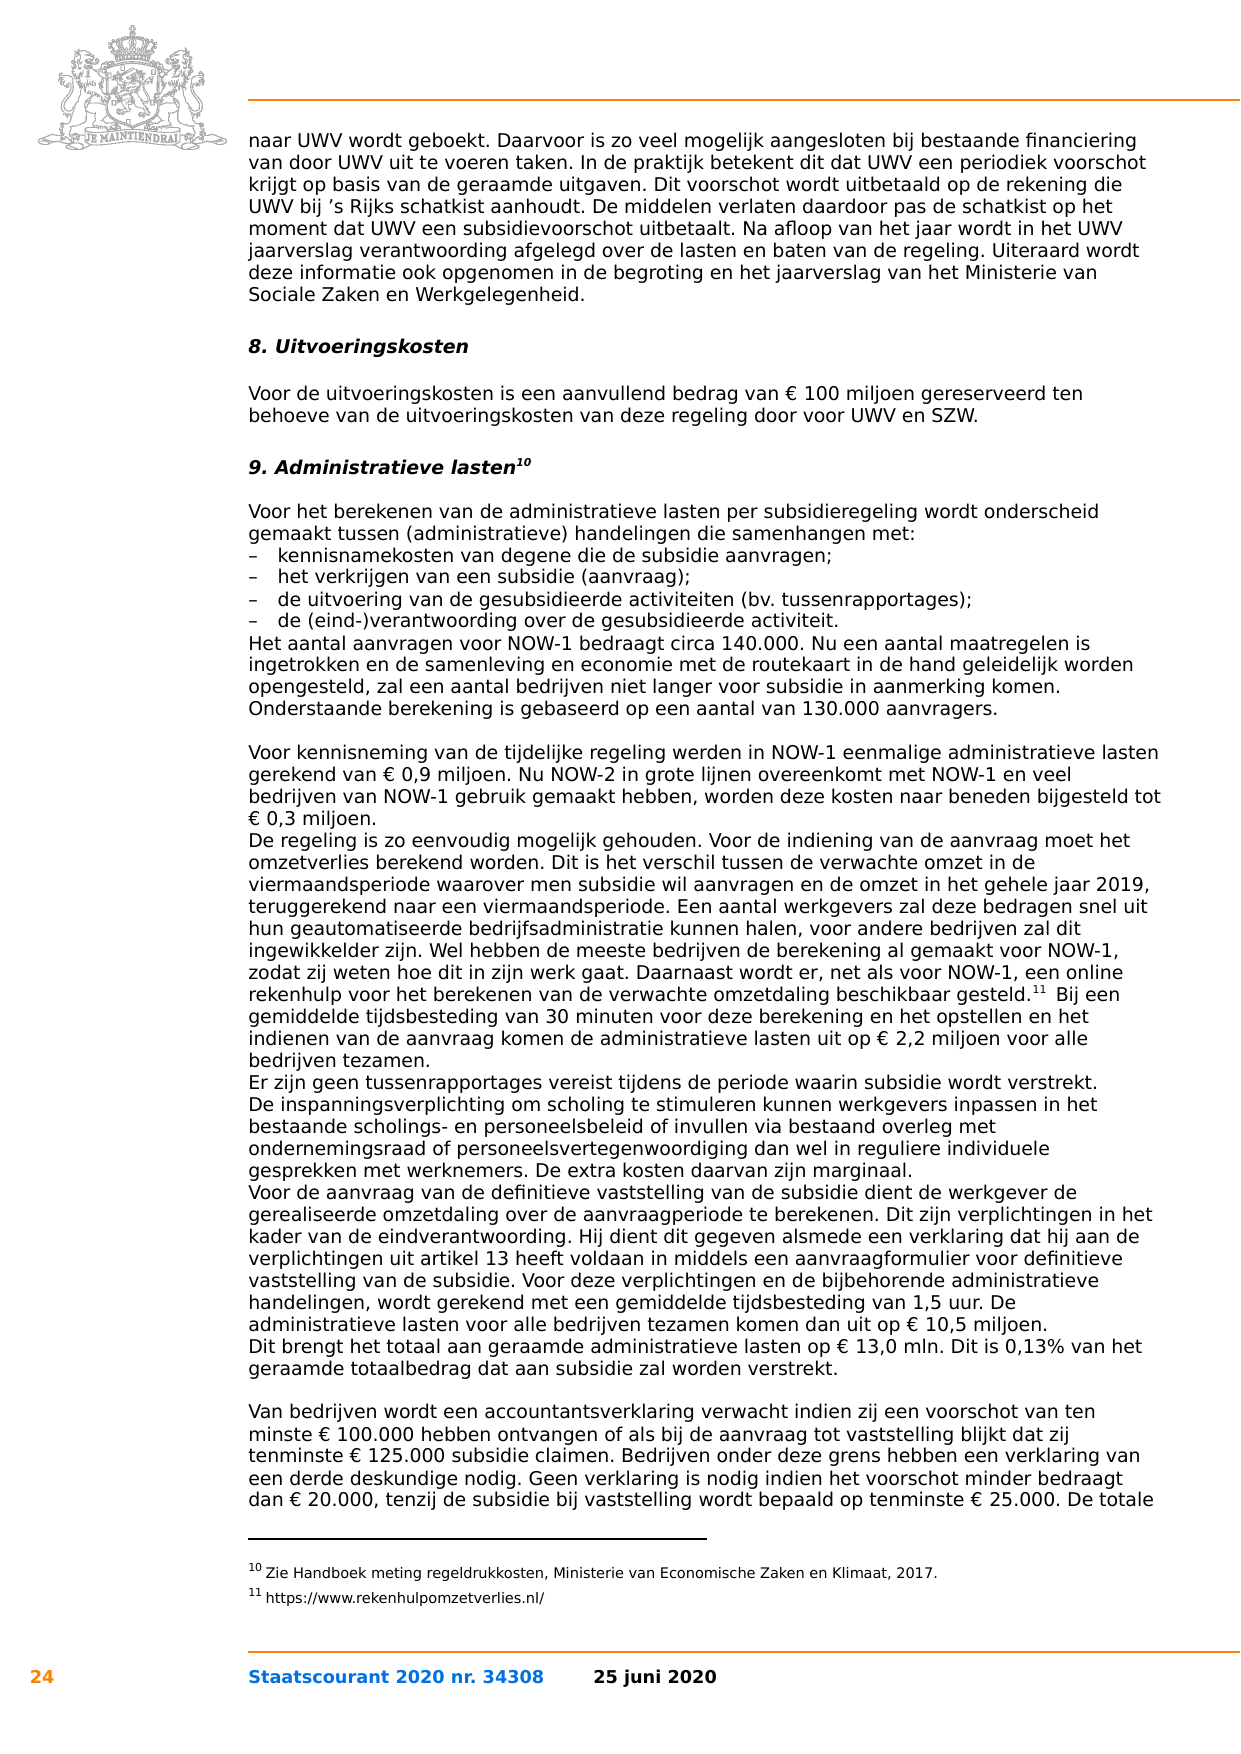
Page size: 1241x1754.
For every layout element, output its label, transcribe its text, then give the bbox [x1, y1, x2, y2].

text Zie Handboek meting regeldrukkosten, Ministerie van Economische Zaken en Klimaat, 2017. [248, 1561, 1163, 1583]
text De regeling is zo eenvoudig mogelijk gehouden. Voor de indiening van de aanvraag moet het omzetverlies berekend worden. Dit is het verschil tussen de verwachte omzet in de viermaandsperiode waarover men subsidie wil aanvragen en de omzet in het gehele jaar 2019, teruggerekend naar een viermaandsperiode. Een aantal werkgevers zal deze bedragen snel uit hun geautomatiseerde bedrijfsadministratie kunnen halen, voor andere bedrijven zal dit ingewikkelder zijn. Wel hebben de meeste bedrijven de berekening al gemaakt voor NOW-1, zodat zij weten hoe dit in zijn werk gaat. Daarnaast wordt er, net als voor NOW-1, een online rekenhulp voor het berekenen van de verwachte omzetdaling beschikbaar gesteld. Bij een gemiddelde tijdsbesteding van 30 minuten voor deze berekening en het opstellen en het indienen van de aanvraag komen de administratieve lasten uit op € 2,2 miljoen voor alle bedrijven tezamen. [248, 830, 1163, 1072]
text – de (eind-)verantwoording over de gesubsidieerde activiteit. [248, 610, 1163, 632]
picture [38, 25, 227, 150]
text Het aantal aanvragen voor NOW-1 bedraagt circa 140.000. Nu een aantal maatregelen is ingetrokken en de samenleving en economie met de routekaart in de hand geleidelijk worden opengesteld, zal een aantal bedrijven niet langer voor subsidie in aanmerking komen. Onderstaande berekening is gebaseerd op een aantal van 130.000 aanvragers. [248, 632, 1163, 720]
text naar UWV wordt geboekt. Daarvoor is zo veel mogelijk aangesloten bij bestaande financiering van door UWV uit te voeren taken. In de praktijk betekent dit dat UWV een periodiek voorschot krijgt op basis van de geraamde uitgaven. Dit voorschot wordt uitbetaald op de rekening die UWV bij ’s Rijks schatkist aanhoudt. De middelen verlaten daardoor pas de schatkist op het moment dat UWV een subsidievoorschot uitbetaalt. Na afloop van het jaar wordt in het UWV jaarverslag verantwoording afgelegd over de lasten en baten van de regeling. Uiteraard wordt deze informatie ook opgenomen in de begroting en het jaarverslag van het Ministerie van Sociale Zaken en Werkgelegenheid. [248, 130, 1163, 306]
text Dit brengt het totaal aan geraamde administratieve lasten op € 13,0 mln. Dit is 0,13% van het geraamde totaalbedrag dat aan subsidie zal worden verstrekt. [248, 1336, 1163, 1379]
text – de uitvoering van de gesubsidieerde activiteiten (bv. tussenrapportages); [248, 588, 1163, 610]
text Van bedrijven wordt een accountantsverklaring verwacht indien zij een voorschot van ten minste € 100.000 hebben ontvangen of als bij de aanvraag tot vaststelling blijkt dat zij tenminste € 125.000 subsidie claimen. Bedrijven onder deze grens hebben een verklaring van een derde deskundige nodig. Geen verklaring is nodig indien het voorschot minder bedraagt dan € 20.000, tenzij de subsidie bij vaststelling wordt bepaald op tenminste € 25.000. De totale [248, 1401, 1163, 1511]
text Voor de aanvraag van de definitieve vaststelling van de subsidie dient de werkgever de gerealiseerde omzetdaling over de aanvraagperiode te berekenen. Dit zijn verplichtingen in het kader van de eindverantwoording. Hij dient dit gegeven alsmede een verklaring dat hij aan de verplichtingen uit artikel 13 heeft voldaan in middels een aanvraagformulier voor definitieve vaststelling van de subsidie. Voor deze verplichtingen en de bijbehorende administratieve handelingen, wordt gerekend met een gemiddelde tijdsbesteding van 1,5 uur. De administratieve lasten voor alle bedrijven tezamen komen dan uit op € 10,5 miljoen. [248, 1182, 1163, 1336]
text Voor kennisneming van de tijdelijke regeling werden in NOW-1 eenmalige administratieve lasten gerekend van € 0,9 miljoen. Nu NOW-2 in grote lijnen overeenkomt met NOW-1 en veel bedrijven van NOW-1 gebruik gemaakt hebben, worden deze kosten naar beneden bijgesteld tot € 0,3 miljoen. [248, 742, 1163, 830]
text Voor de uitvoeringskosten is een aanvullend bedrag van € 100 miljoen gereserveerd ten behoeve van de uitvoeringskosten van deze regeling door voor UWV en SZW. [248, 383, 1163, 427]
text https://www.rekenhulpomzetverlies.nl/ [248, 1586, 1163, 1608]
text Er zijn geen tussenrapportages vereist tijdens de periode waarin subsidie wordt verstrekt. [248, 1072, 1163, 1094]
text – kennisnamekosten van degene die de subsidie aanvragen; [248, 544, 1163, 566]
text De inspanningsverplichting om scholing te stimuleren kunnen werkgevers inpassen in het bestaande scholings- en personeelsbeleid of invullen via bestaand overleg met ondernemingsraad of personeelsvertegenwoordiging dan wel in reguliere individuele gesprekken met werknemers. De extra kosten daarvan zijn marginaal. [248, 1094, 1163, 1182]
text Voor het berekenen van de administratieve lasten per subsidieregeling wordt onderscheid gemaakt tussen (administratieve) handelingen die samenhangen met: [248, 501, 1163, 544]
subtitle 9. Administratieve lasten [248, 457, 1163, 479]
subtitle 8. Uitvoeringskosten [248, 336, 1163, 358]
text – het verkrijgen van een subsidie (aanvraag); [248, 566, 1163, 588]
